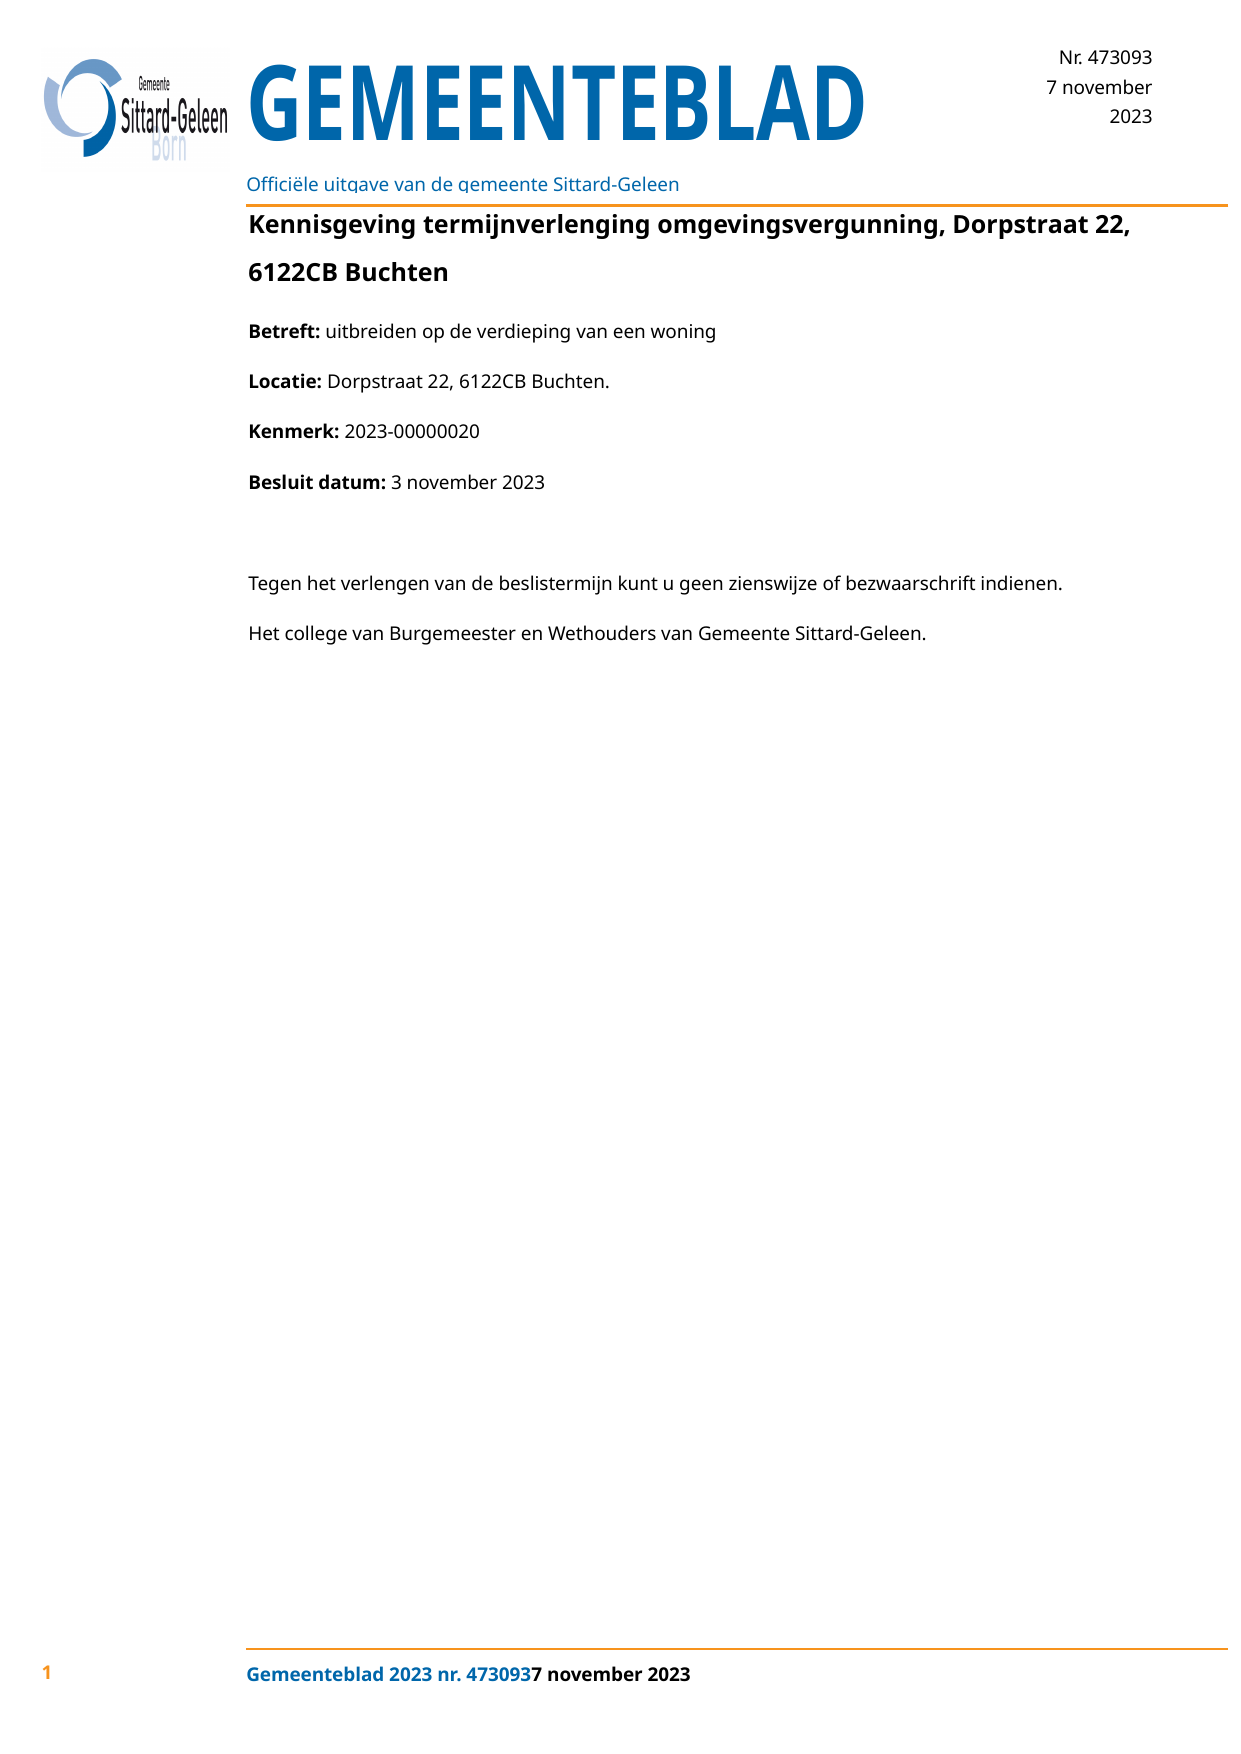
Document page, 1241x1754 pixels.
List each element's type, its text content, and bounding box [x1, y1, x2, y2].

text Tegen het verlengen van de beslistermijn kunt u geen zienswijze of bezwaarschrift indienen. [248, 570, 1152, 596]
text Locatie: Dorpstraat 22, 6122CB Buchten. [248, 368, 1152, 394]
picture [41, 47, 231, 172]
text Betreft: uitbreiden op de verdieping van een woning [248, 318, 1152, 344]
text Kenmerk: 2023-00000020 [248, 419, 1152, 444]
text Het college van Burgemeester en Wethouders van Gemeente Sittard-Geleen. [248, 620, 1152, 646]
text Besluit datum: 3 november 2023 [248, 469, 1152, 495]
text Kennisgeving termijnverlenging omgevingsvergunning, Dorpstraat 22, 6122CB Buchten [248, 207, 1152, 288]
